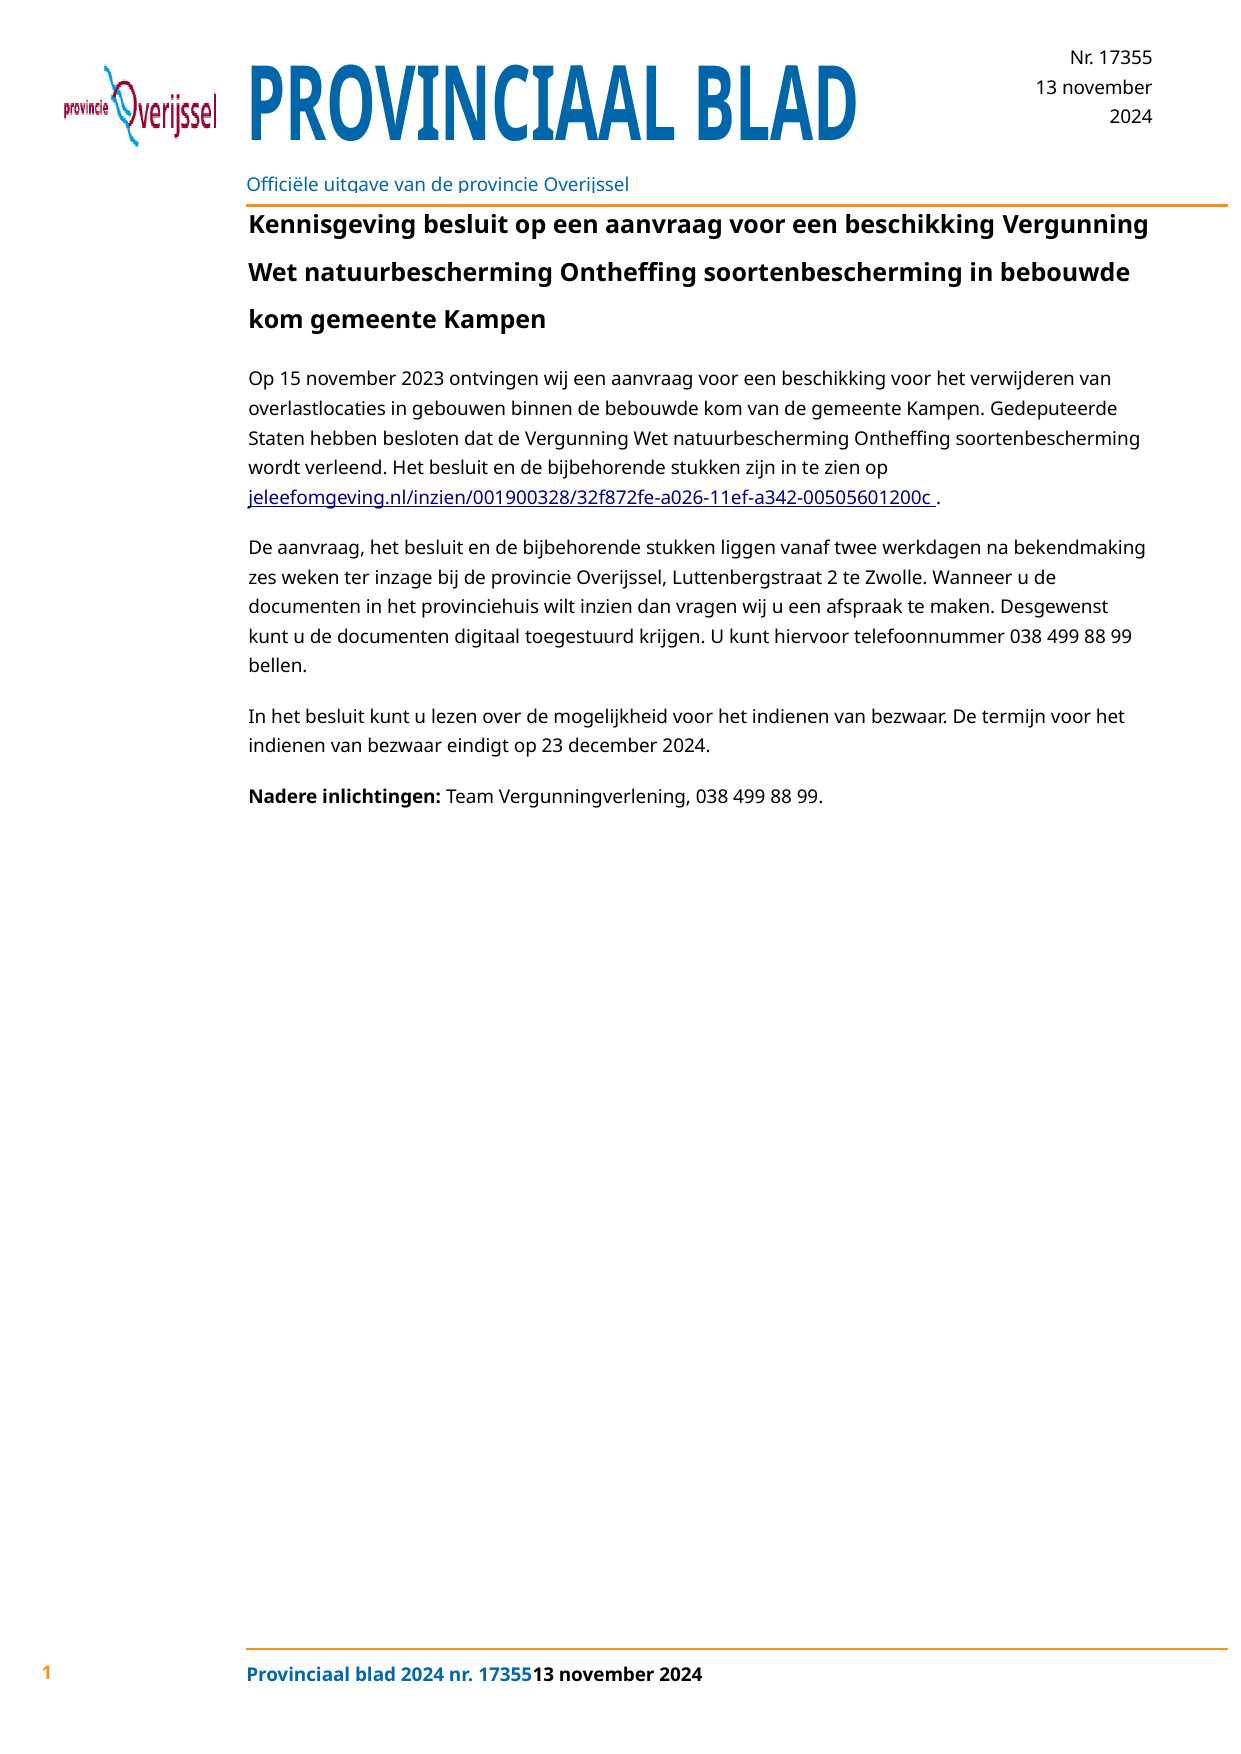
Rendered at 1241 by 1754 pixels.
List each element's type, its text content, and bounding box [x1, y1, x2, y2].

text In het besluit kunt u lezen over de mogelijkheid voor het indienen van bezwaar. De termijn voor het indienen van bezwaar eindigt op 23 december 2024. [248, 703, 1152, 758]
text Kennisgeving besluit op een aanvraag voor een beschikking Vergunning Wet natuurbescherming Ontheffing soortenbescherming in bebouwde kom gemeente Kampen [248, 207, 1152, 336]
picture [41, 47, 231, 172]
text Op 15 november 2023 ontvingen wij een aanvraag voor een beschikking voor het verwijderen van overlastlocaties in gebouwen binnen de bebouwde kom van de gemeente Kampen. Gedeputeerde Staten hebben besloten dat de Vergunning Wet natuurbescherming Ontheffing soortenbescherming wordt verleend. Het besluit en de bijbehorende stukken zijn in te zien op jeleefomgeving.nl/inzien/001900328/32f872fe-a026-11ef-a342-00505601200c . [248, 366, 1152, 509]
text De aanvraag, het besluit en de bijbehorende stukken liggen vanaf twee werkdagen na bekendmaking zes weken ter inzage bij de provincie Overijssel, Luttenbergstraat 2 te Zwolle. Wanneer u de documenten in het provinciehuis wilt inzien dan vragen wij u een afspraak te maken. Desgewenst kunt u de documenten digitaal toegestuurd krijgen. U kunt hiervoor telefoonnummer 038 499 88 99 bellen. [248, 534, 1152, 678]
text Nadere inlichtingen: Team Vergunningverlening, 038 499 88 99. [248, 783, 1152, 809]
